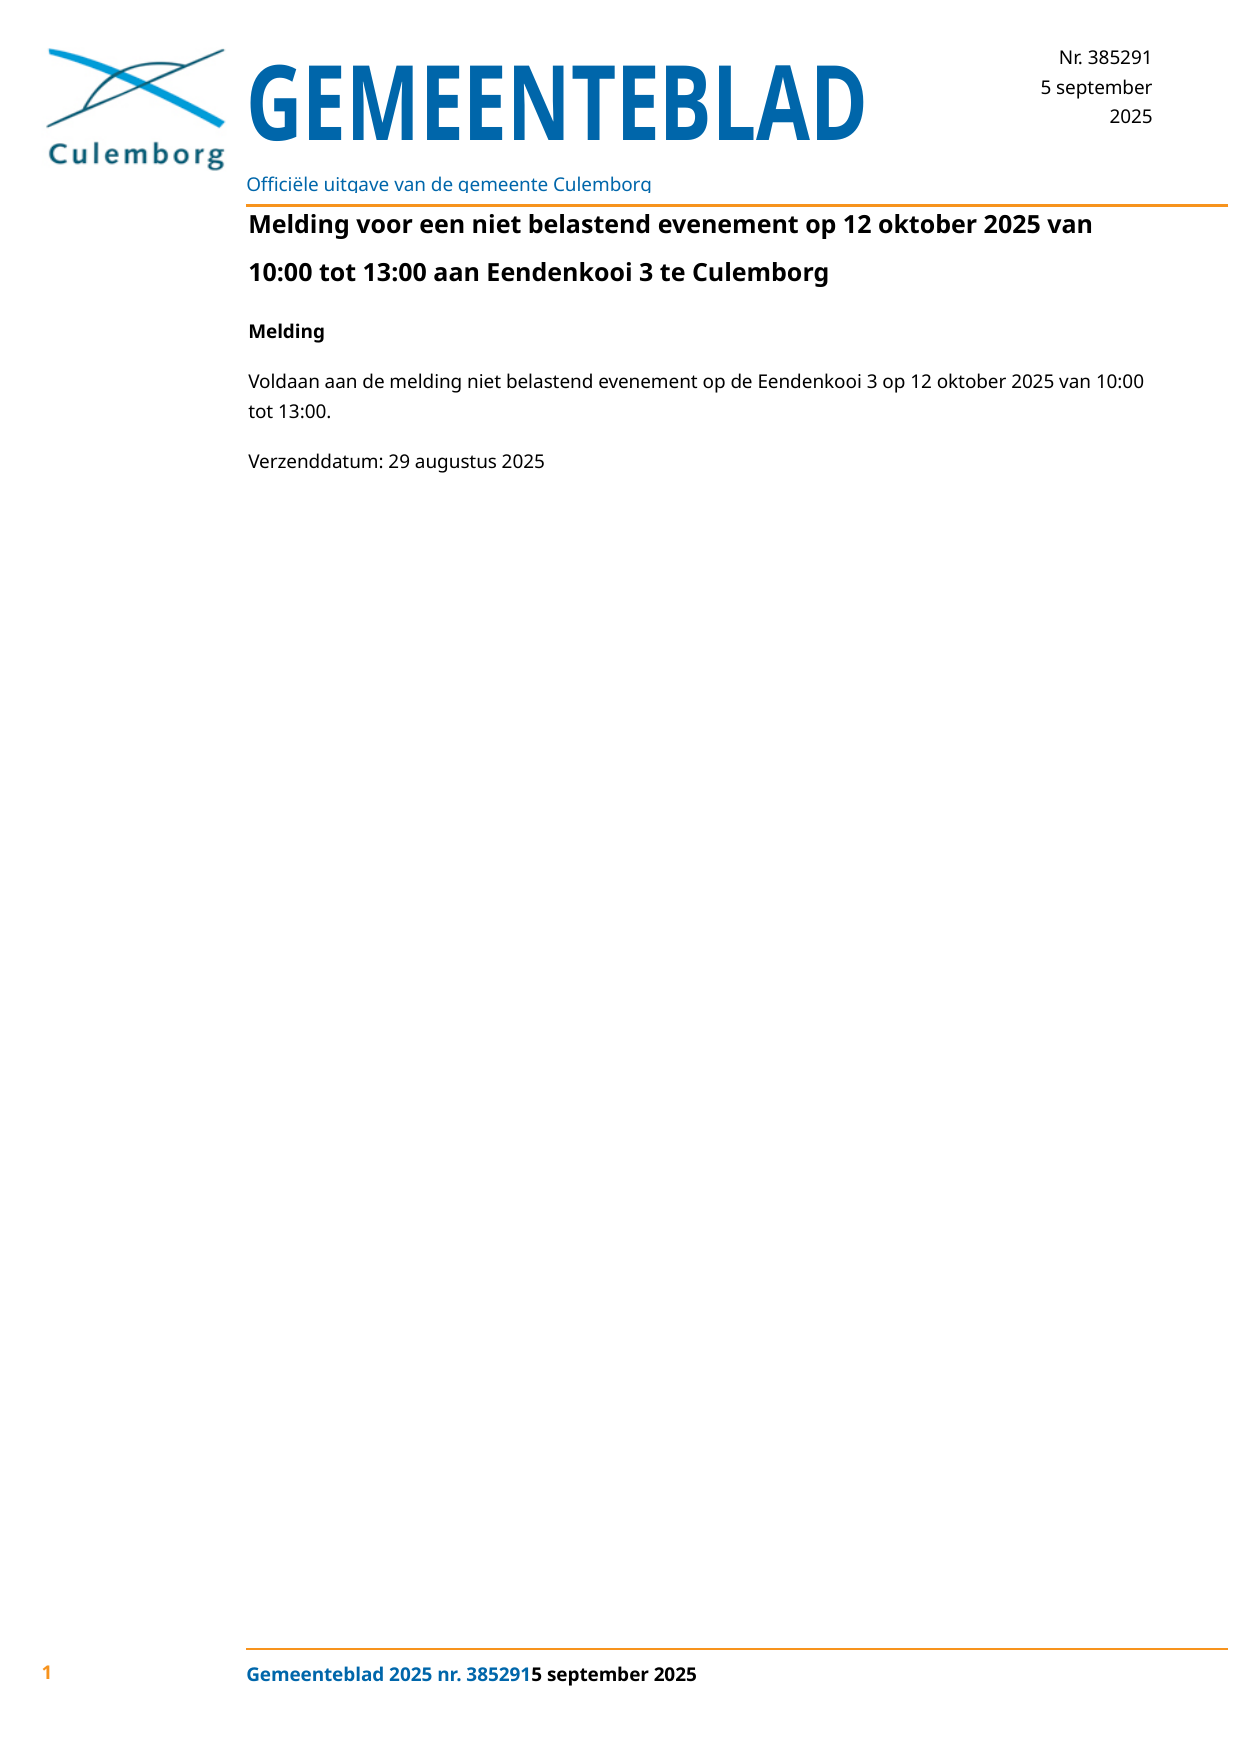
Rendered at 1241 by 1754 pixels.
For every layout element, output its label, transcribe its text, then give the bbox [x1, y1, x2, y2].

text Melding [248, 318, 1152, 344]
picture [41, 47, 231, 172]
text Melding voor een niet belastend evenement op 12 oktober 2025 van 10:00 tot 13:00 aan Eendenkooi 3 te Culemborg [248, 207, 1152, 288]
text Voldaan aan de melding niet belastend evenement op de Eendenkooi 3 op 12 oktober 2025 van 10:00 tot 13:00. [248, 368, 1152, 424]
text Verzenddatum: 29 augustus 2025 [248, 448, 1152, 474]
